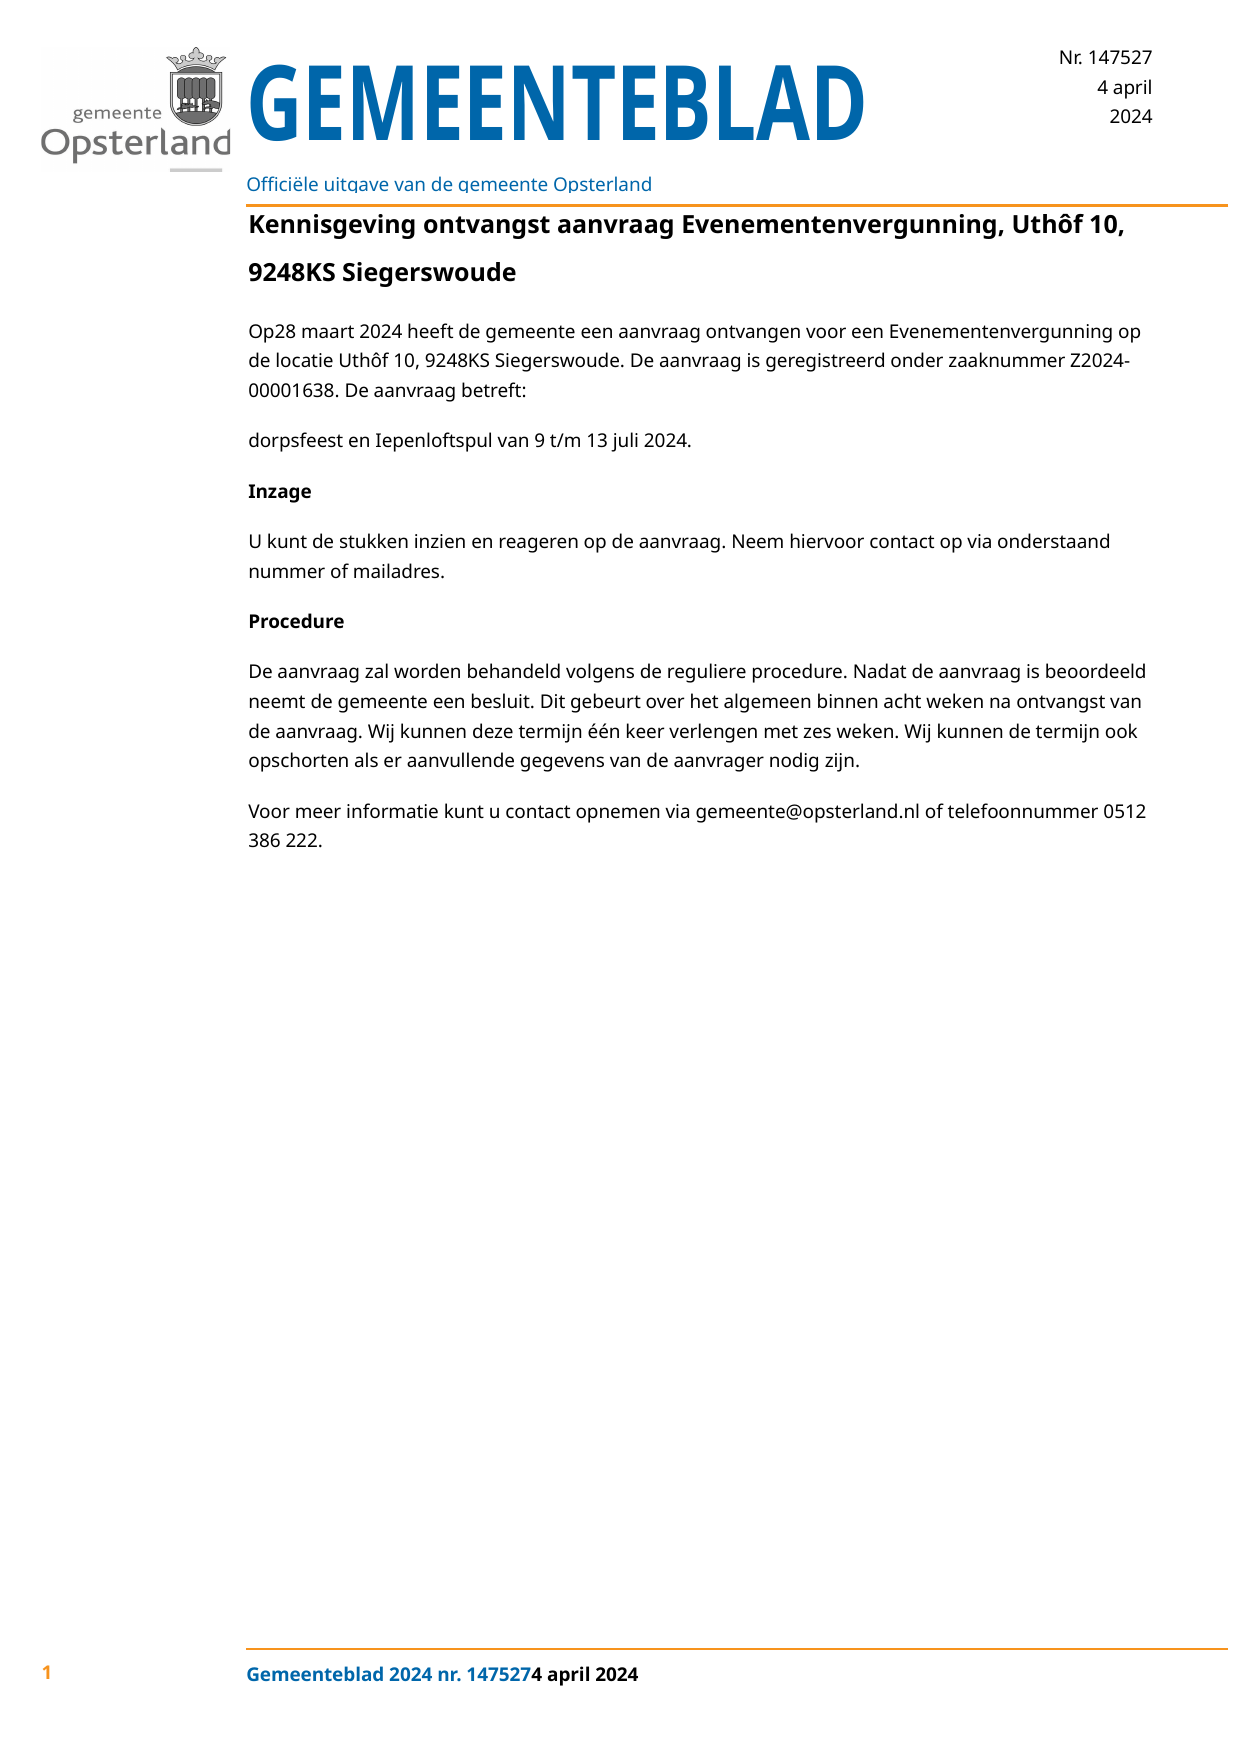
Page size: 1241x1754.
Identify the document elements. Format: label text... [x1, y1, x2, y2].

text U kunt de stukken inzien en reageren op de aanvraag. Neem hiervoor contact op via onderstaand nummer of mailadres. [248, 528, 1152, 584]
text Op28 maart 2024 heeft de gemeente een aanvraag ontvangen voor een Evenementenvergunning op de locatie Uthôf 10, 9248KS Siegerswoude. De aanvraag is geregistreerd onder zaaknummer Z2024-00001638. De aanvraag betreft: [248, 318, 1152, 403]
text Procedure [248, 608, 1152, 634]
picture [41, 47, 231, 172]
text Inzage [248, 478, 1152, 504]
text dorpsfeest en Iepenloftspul van 9 t/m 13 juli 2024. [248, 427, 1152, 453]
text Voor meer informatie kunt u contact opnemen via gemeente@opsterland.nl of telefoonnummer 0512 386 222. [248, 798, 1152, 853]
text Kennisgeving ontvangst aanvraag Evenementenvergunning, Uthôf 10, 9248KS Siegerswoude [248, 207, 1152, 288]
text De aanvraag zal worden behandeld volgens de reguliere procedure. Nadat de aanvraag is beoordeeld neemt de gemeente een besluit. Dit gebeurt over het algemeen binnen acht weken na ontvangst van de aanvraag. Wij kunnen deze termijn één keer verlengen met zes weken. Wij kunnen de termijn ook opschorten als er aanvullende gegevens van de aanvrager nodig zijn. [248, 659, 1152, 773]
